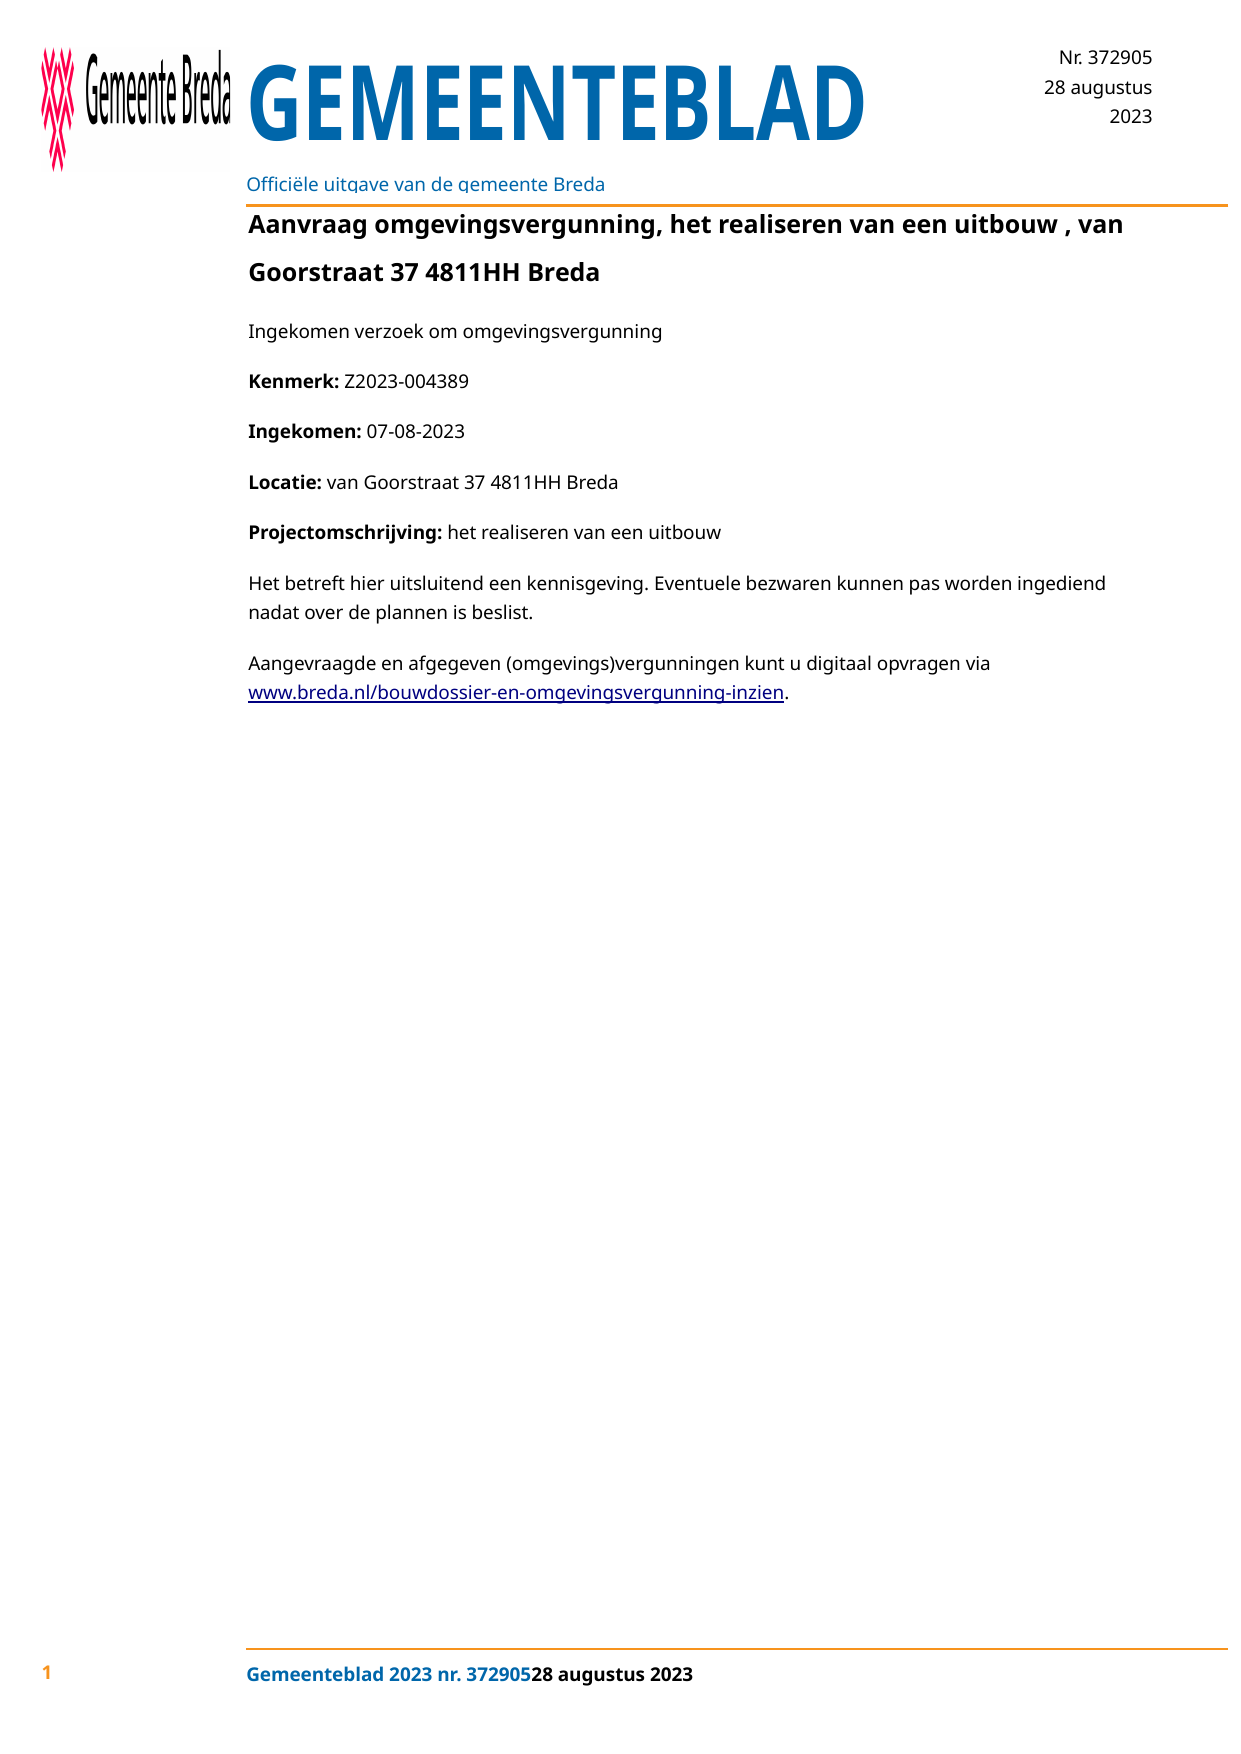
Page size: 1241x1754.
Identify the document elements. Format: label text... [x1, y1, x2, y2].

text Projectomschrijving: het realiseren van een uitbouw [248, 519, 1152, 545]
text Aanvraag omgevingsvergunning, het realiseren van een uitbouw , van Goorstraat 37 4811HH Breda [248, 207, 1152, 288]
text Ingekomen: 07-08-2023 [248, 419, 1152, 444]
text Ingekomen verzoek om omgevingsvergunning [248, 318, 1152, 344]
text Aangevraagde en afgegeven (omgevings)vergunningen kunt u digitaal opvragen via www.breda.nl/bouwdossier-en-omgevingsvergunning-inzien. [248, 650, 1152, 705]
text Locatie: van Goorstraat 37 4811HH Breda [248, 469, 1152, 495]
picture [41, 47, 231, 172]
text Het betreft hier uitsluitend een kennisgeving. Eventuele bezwaren kunnen pas worden ingediend nadat over de plannen is beslist. [248, 570, 1152, 625]
text Kenmerk: Z2023-004389 [248, 368, 1152, 394]
